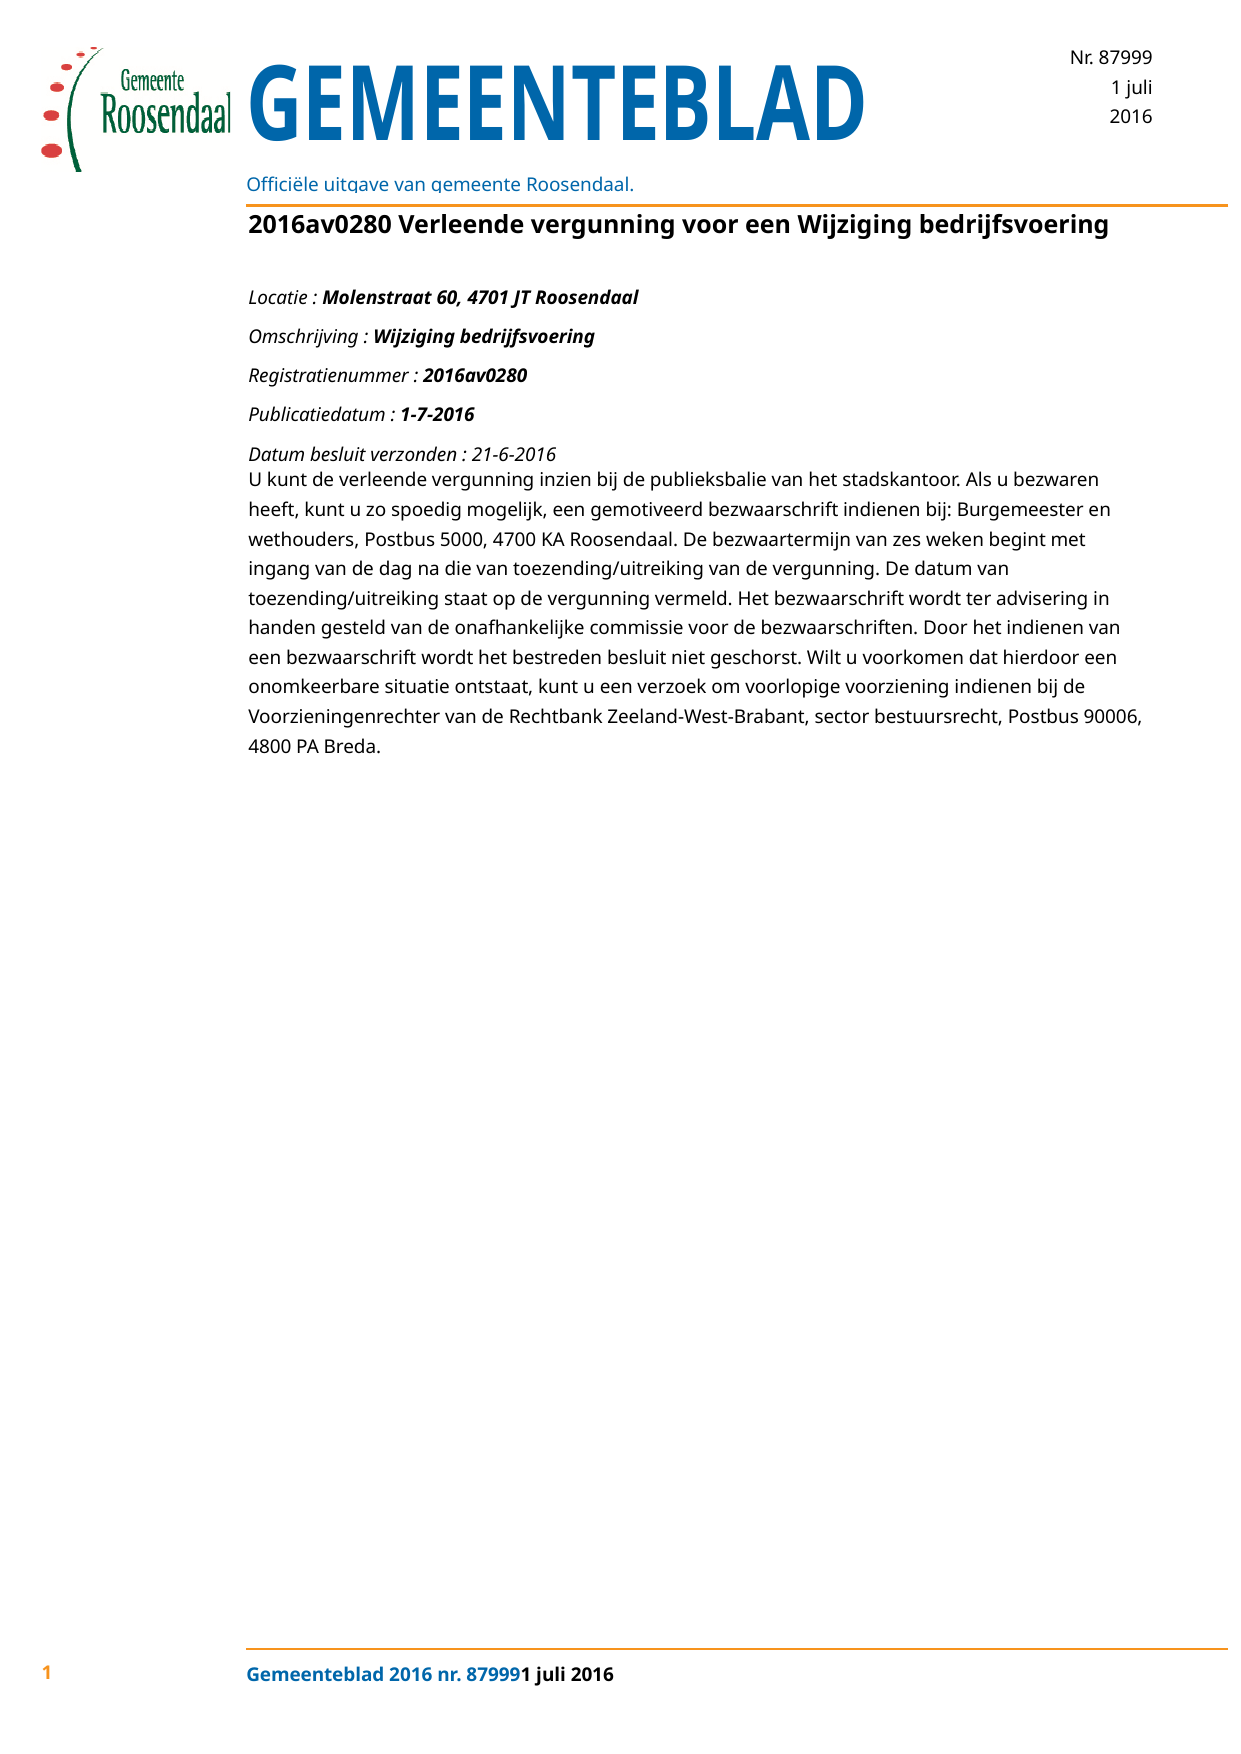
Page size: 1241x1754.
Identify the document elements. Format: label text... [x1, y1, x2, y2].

text Omschrijving : Wijziging bedrijfsvoering [248, 323, 1152, 349]
text Publicatiedatum : 1-7-2016 [248, 402, 1152, 427]
picture [41, 47, 231, 172]
text Registratienummer : 2016av0280 [248, 362, 1152, 388]
text Datum besluit verzonden : 21-6-2016 [248, 441, 1152, 467]
text U kunt de verleende vergunning inzien bij de publieksbalie van het stadskantoor. Als u bezwaren heeft, kunt u zo spoedig mogelijk, een gemotiveerd bezwaarschrift indienen bij: Burgemeester en wethouders, Postbus 5000, 4700 KA Roosendaal. De bezwaartermijn van zes weken begint met ingang van de dag na die van toezending/uitreiking van de vergunning. De datum van toezending/uitreiking staat op de vergunning vermeld. Het bezwaarschrift wordt ter advisering in handen gesteld van de onafhankelijke commissie voor de bezwaarschriften. Door het indienen van een bezwaarschrift wordt het bestreden besluit niet geschorst. Wilt u voorkomen dat hierdoor een onomkeerbare situatie ontstaat, kunt u een verzoek om voorlopige voorziening indienen bij de Voorzieningenrechter van de Rechtbank Zeeland-West-Brabant, sector bestuursrecht, Postbus 90006, 4800 PA Breda. [248, 467, 1152, 759]
text 2016av0280 Verleende vergunning voor een Wijziging bedrijfsvoering [248, 207, 1152, 241]
text Locatie : Molenstraat 60, 4701 JT Roosendaal [248, 284, 1152, 309]
